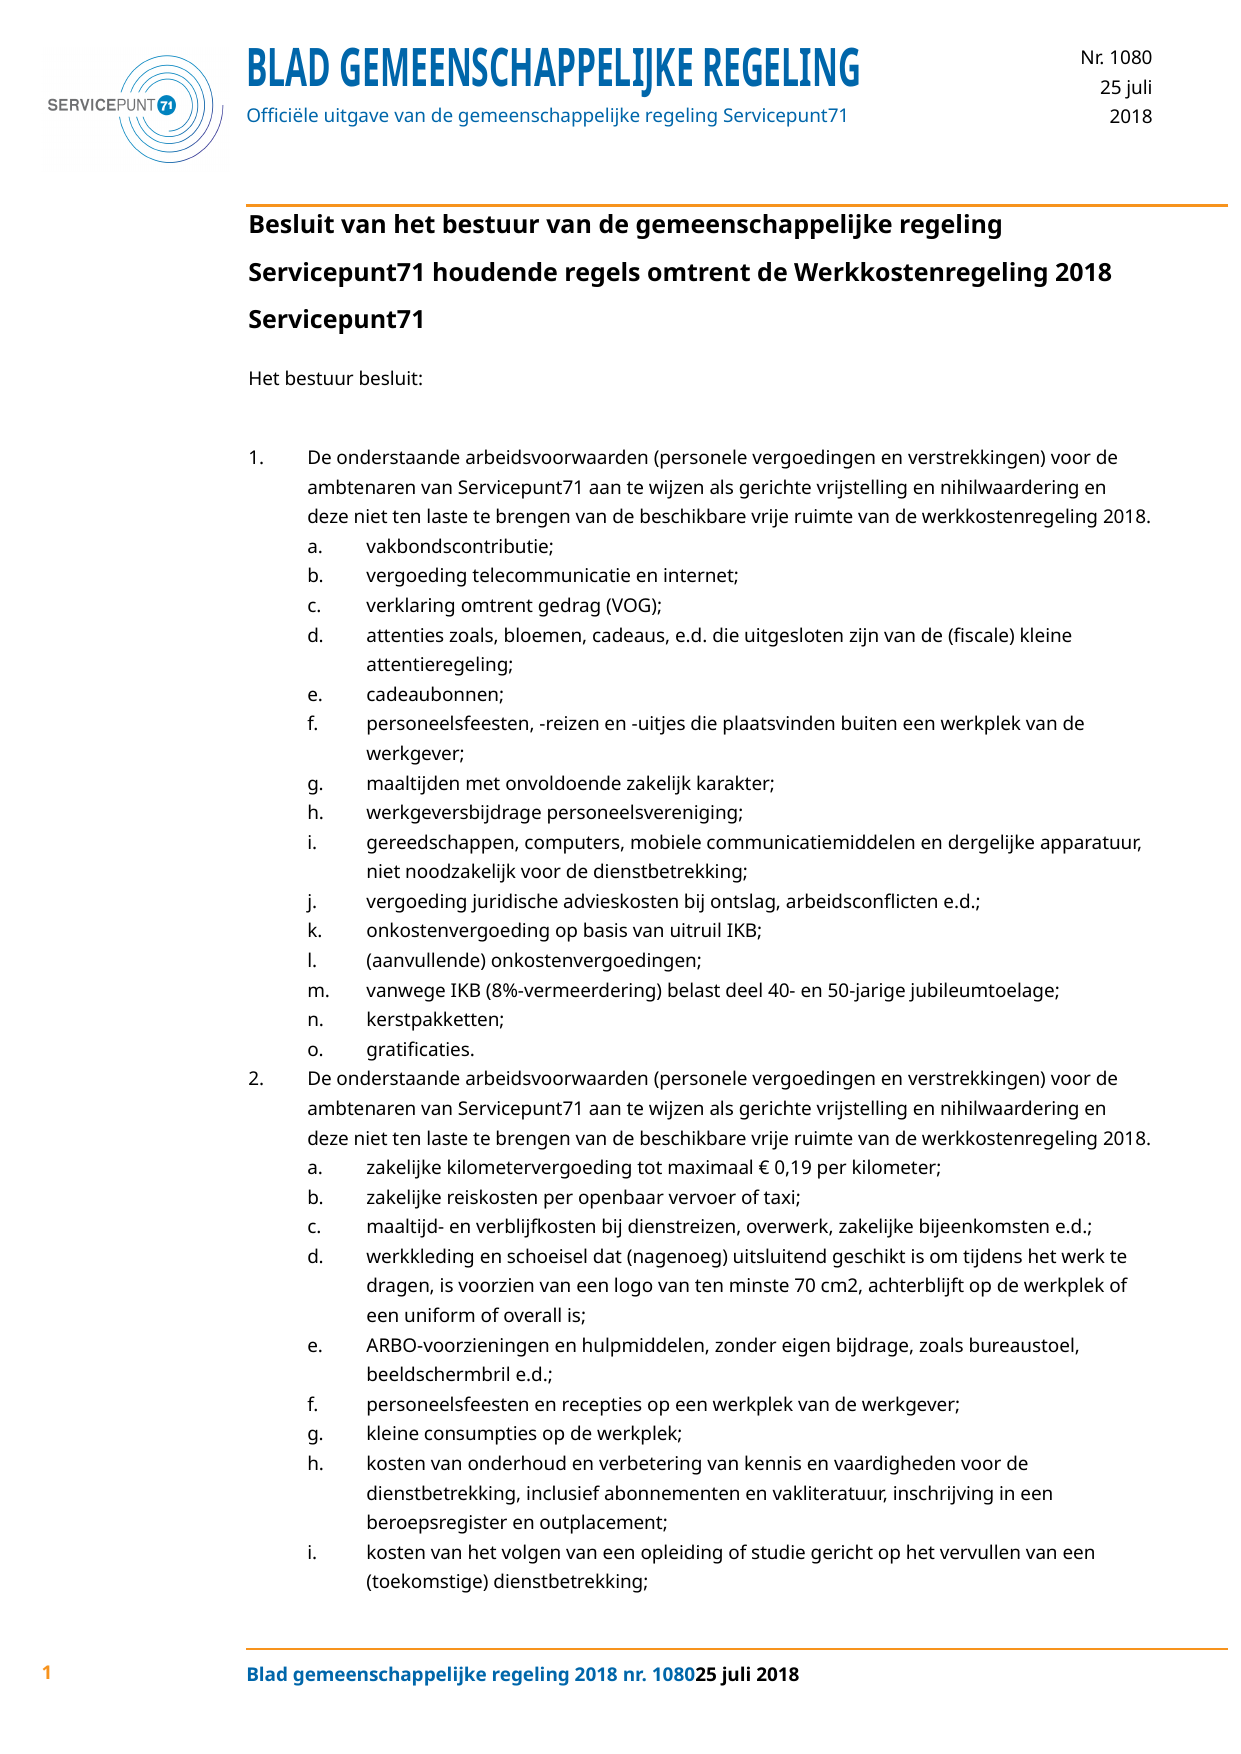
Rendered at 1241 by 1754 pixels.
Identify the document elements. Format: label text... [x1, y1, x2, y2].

list (aanvullende) onkostenvergoedingen; [307, 947, 1152, 973]
list kosten van onderhoud en verbetering van kennis en vaardigheden voor de dienstbetrekking, inclusief abonnementen en vakliteratuur, inschrijving in een beroepsregister en outplacement; [307, 1450, 1152, 1535]
list vanwege IKB (8%-vermeerdering) belast deel 40- en 50-jarige jubileumtoelage; [307, 977, 1152, 1003]
list vergoeding telecommunicatie en internet; [307, 563, 1152, 588]
list gratificaties. [307, 1036, 1152, 1062]
list kerstpakketten; [307, 1006, 1152, 1032]
list werkgeversbijdrage personeelsvereniging; [307, 799, 1152, 825]
list maaltijden met onvoldoende zakelijk karakter; [307, 770, 1152, 796]
list kleine consumpties op de werkplek; [307, 1421, 1152, 1446]
list zakelijke reiskosten per openbaar vervoer of taxi; [307, 1184, 1152, 1210]
text Besluit van het bestuur van de gemeenschappelijke regeling Servicepunt71 houdende regels omtrent de Werkkostenregeling 2018 Servicepunt71 [248, 207, 1152, 336]
list verklaring omtrent gedrag (VOG); [307, 592, 1152, 618]
list De onderstaande arbeidsvoorwaarden (personele vergoedingen en verstrekkingen) voor de ambtenaren van Servicepunt71 aan te wijzen als gerichte vrijstelling en nihilwaardering en deze niet ten laste te brengen van de beschikbare vrije ruimte van de werkkostenregeling 2018. [248, 444, 1152, 529]
list cadeaubonnen; [307, 681, 1152, 707]
list personeelsfeesten en recepties op een werkplek van de werkgever; [307, 1391, 1152, 1417]
list personeelsfeesten, -reizen en -uitjes die plaatsvinden buiten een werkplek van de werkgever; [307, 711, 1152, 766]
list zakelijke kilometervergoeding tot maximaal € 0,19 per kilometer; [307, 1154, 1152, 1180]
list vakbondscontributie; [307, 533, 1152, 559]
list maaltijd- en verblijfkosten bij dienstreizen, overwerk, zakelijke bijeenkomsten e.d.; [307, 1213, 1152, 1239]
list vergoeding juridische advieskosten bij ontslag, arbeidsconflicten e.d.; [307, 888, 1152, 914]
text Het bestuur besluit: [248, 366, 1152, 391]
list kosten van het volgen van een opleiding of studie gericht op het vervullen van een (toekomstige) dienstbetrekking; [307, 1539, 1152, 1594]
list onkostenvergoeding op basis van uitruil IKB; [307, 918, 1152, 943]
list attenties zoals, bloemen, cadeaus, e.d. die uitgesloten zijn van de (fiscale) kleine attentieregeling; [307, 622, 1152, 677]
list ARBO-voorzieningen en hulpmiddelen, zonder eigen bijdrage, zoals bureaustoel, beeldschermbril e.d.; [307, 1332, 1152, 1387]
list gereedschappen, computers, mobiele communicatiemiddelen en dergelijke apparatuur, niet noodzakelijk voor de dienstbetrekking; [307, 829, 1152, 884]
list werkkleding en schoeisel dat (nagenoeg) uitsluitend geschikt is om tijdens het werk te dragen, is voorzien van een logo van ten minste 70 cm2, achterblijft op de werkplek of een uniform of overall is; [307, 1243, 1152, 1328]
list De onderstaande arbeidsvoorwaarden (personele vergoedingen en verstrekkingen) voor de ambtenaren van Servicepunt71 aan te wijzen als gerichte vrijstelling en nihilwaardering en deze niet ten laste te brengen van de beschikbare vrije ruimte van de werkkostenregeling 2018. [248, 1066, 1152, 1151]
picture [41, 47, 231, 172]
